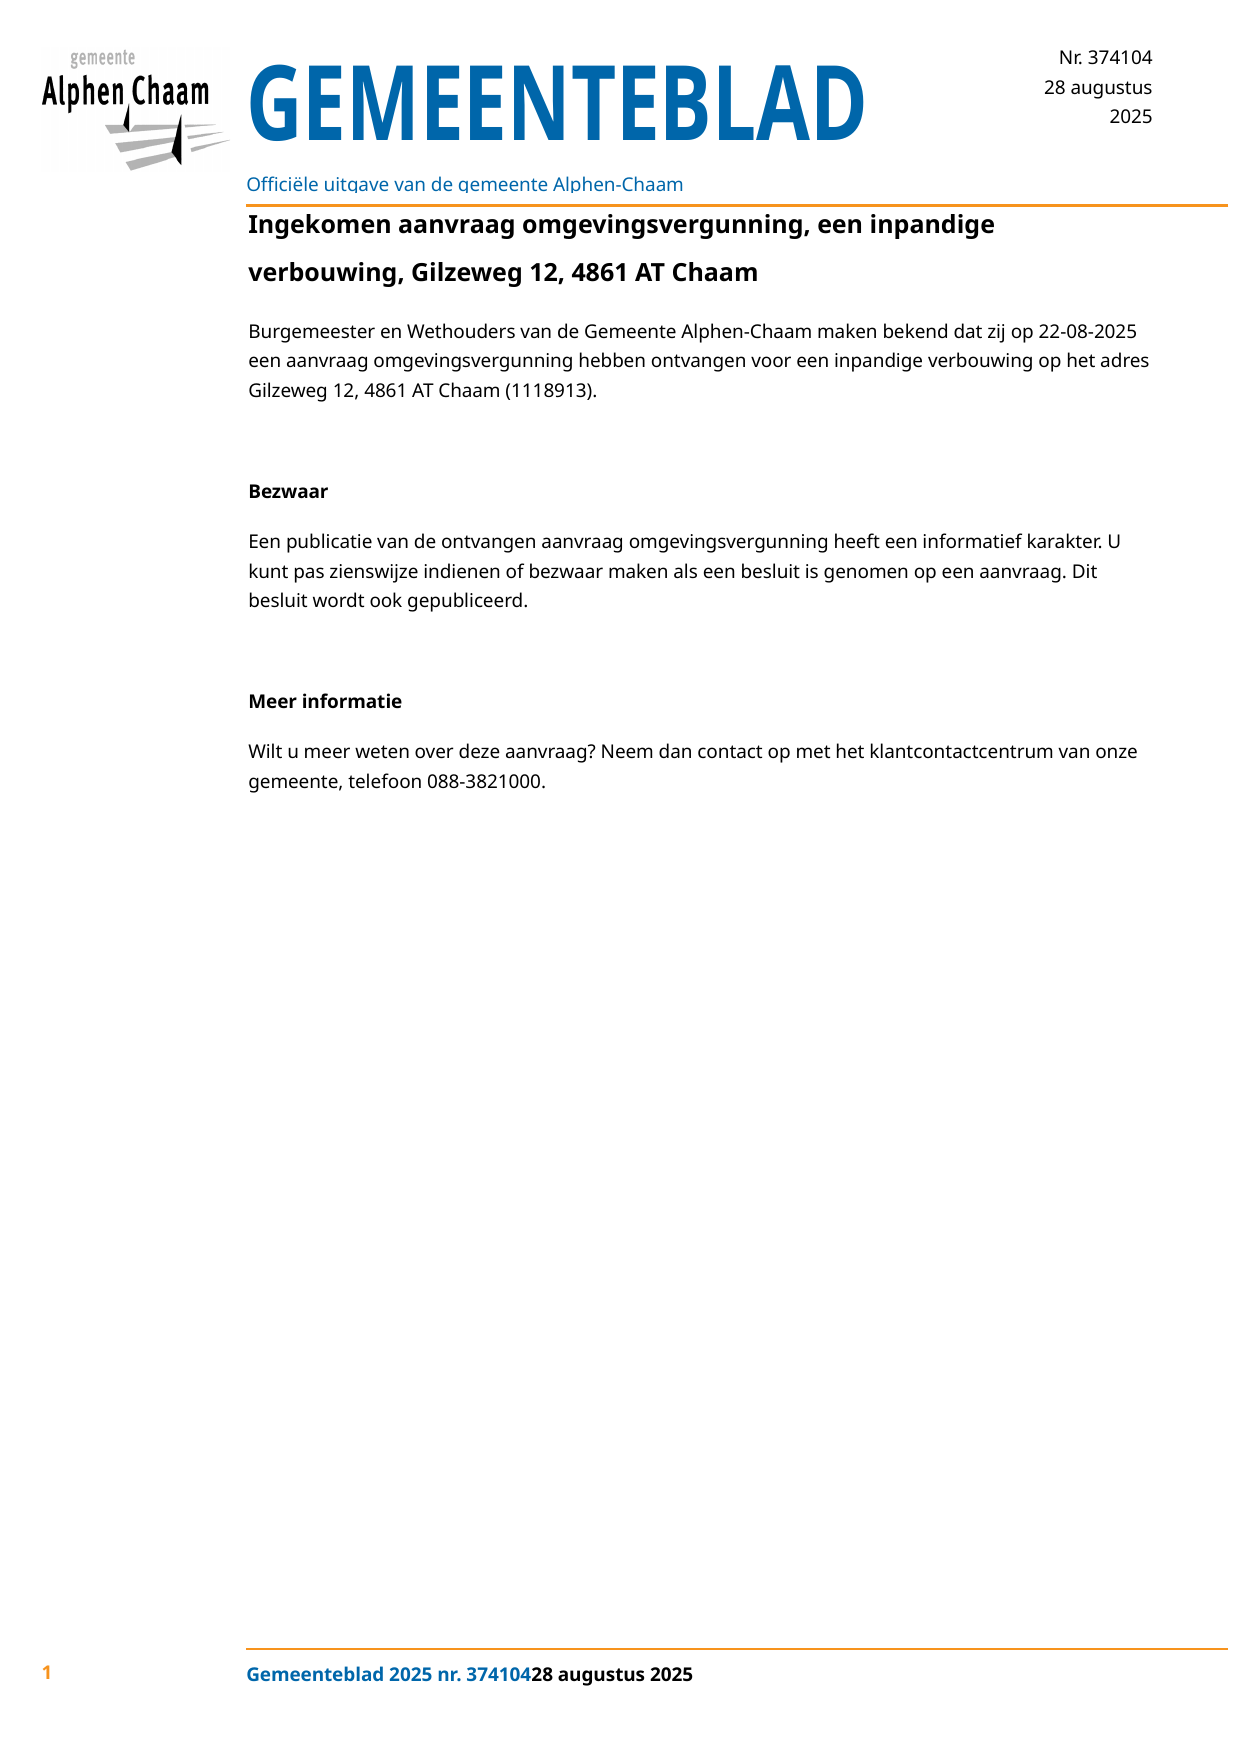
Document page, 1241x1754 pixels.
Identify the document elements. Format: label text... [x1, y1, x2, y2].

text Burgemeester en Wethouders van de Gemeente Alphen-Chaam maken bekend dat zij op 22-08-2025 een aanvraag omgevingsvergunning hebben ontvangen voor een inpandige verbouwing op het adres Gilzeweg 12, 4861 AT Chaam (1118913). [248, 318, 1152, 403]
text Meer informatie [248, 688, 1152, 714]
picture [41, 47, 231, 172]
text Ingekomen aanvraag omgevingsvergunning, een inpandige verbouwing, Gilzeweg 12, 4861 AT Chaam [248, 207, 1152, 288]
text Wilt u meer weten over deze aanvraag? Neem dan contact op met het klantcontactcentrum van onze gemeente, telefoon 088-3821000. [248, 739, 1152, 794]
text Bezwaar [248, 478, 1152, 504]
text Een publicatie van de ontvangen aanvraag omgevingsvergunning heeft een informatief karakter. U kunt pas zienswijze indienen of bezwaar maken als een besluit is genomen op een aanvraag. Dit besluit wordt ook gepubliceerd. [248, 528, 1152, 613]
